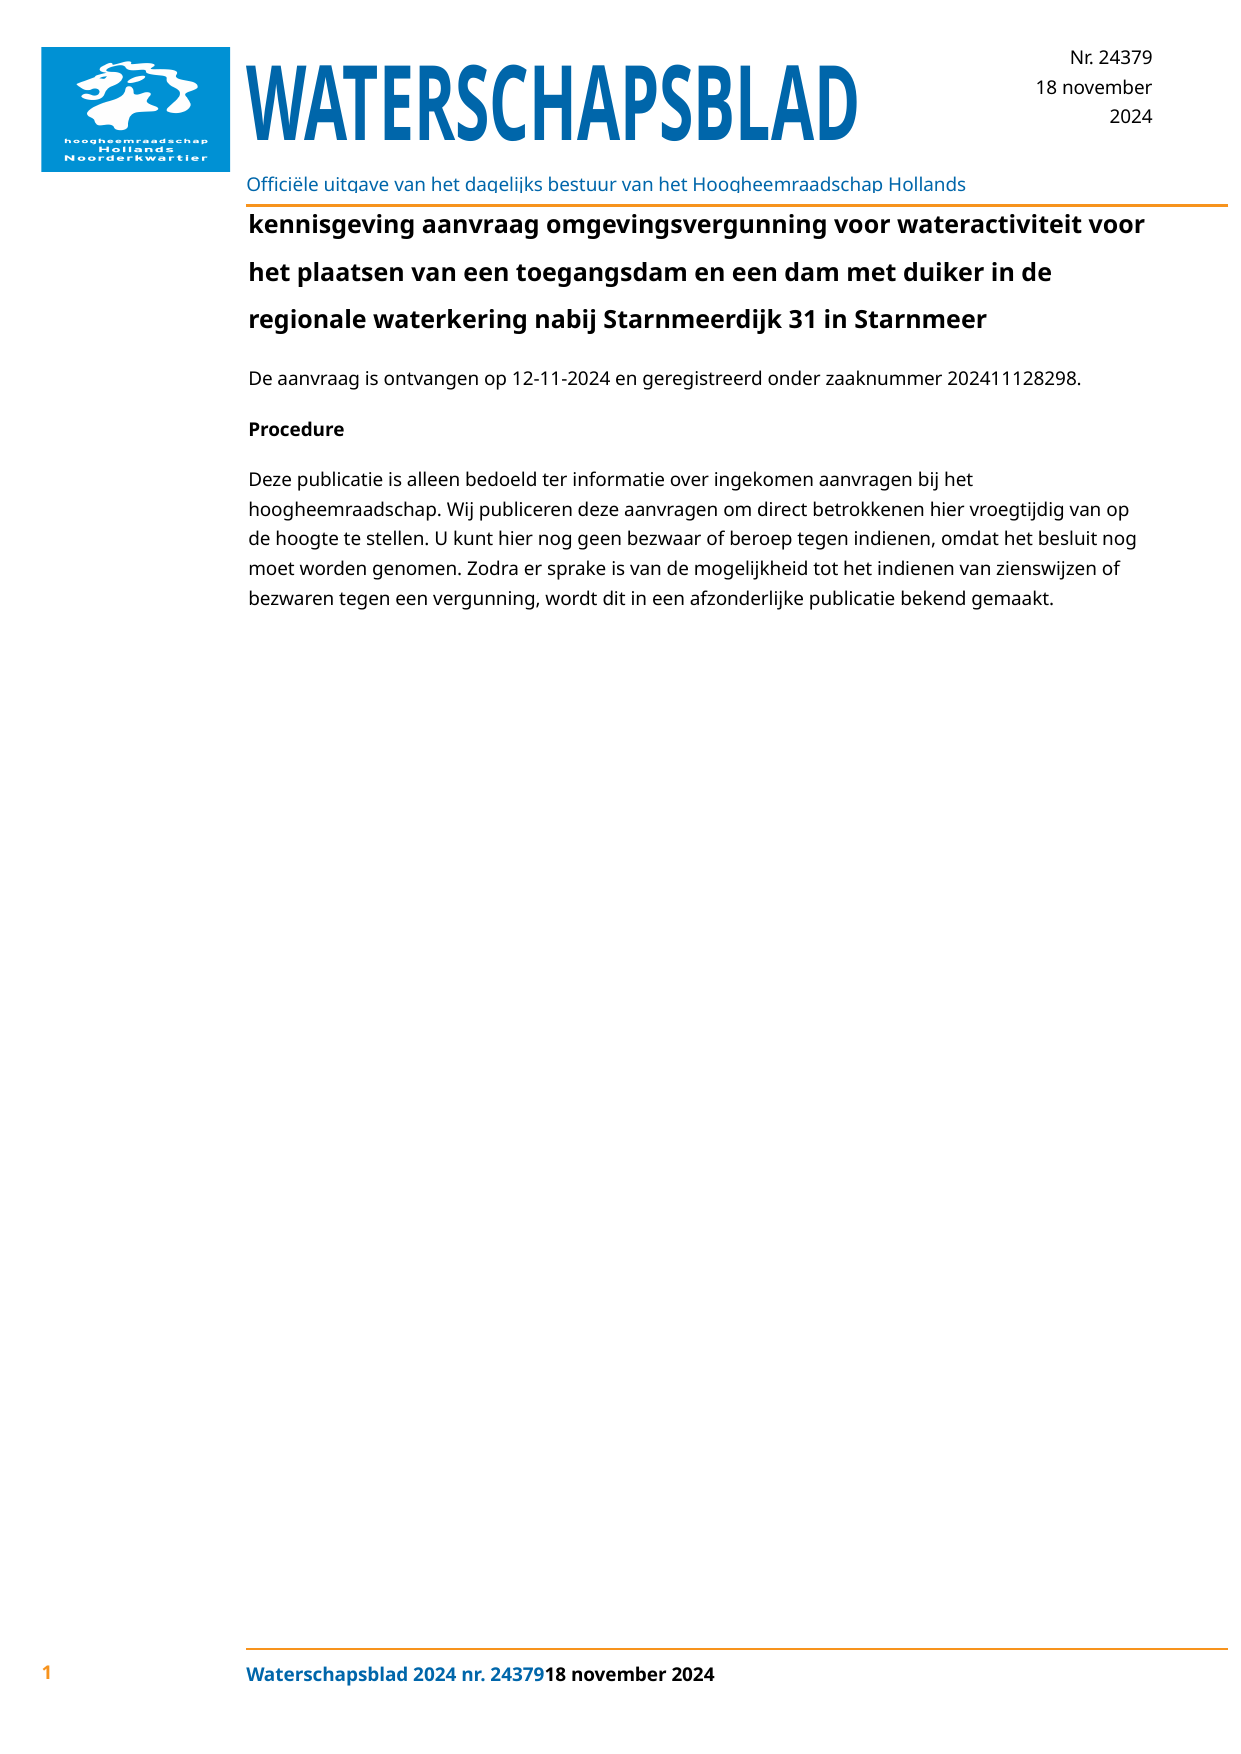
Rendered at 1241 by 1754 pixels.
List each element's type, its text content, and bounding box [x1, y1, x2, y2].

text De aanvraag is ontvangen op 12-11-2024 en geregistreerd onder zaaknummer 202411128298. [248, 366, 1152, 391]
picture [118, 62, 197, 112]
text Deze publicatie is alleen bedoeld ter informatie over ingekomen aanvragen bij het hoogheemraadschap. Wij publiceren deze aanvragen om direct betrokkenen hier vroegtijdig van op de hoogte te stellen. U kunt hier nog geen bezwaar of beroep tegen indienen, omdat het besluit nog moet worden genomen. Zodra er sprake is van de mogelijkheid tot het indienen van zienswijzen of bezwaren tegen een vergunning, wordt dit in een afzonderlijke publicatie bekend gemaakt. [248, 466, 1152, 610]
picture [88, 87, 157, 130]
text Procedure [248, 416, 1152, 442]
picture [78, 64, 122, 99]
picture [129, 76, 144, 82]
text kennisgeving aanvraag omgevingsvergunning voor wateractiviteit voor het plaatsen van een toegangsdam en een dam met duiker in de regionale waterkering nabij Starnmeerdijk 31 in Starnmeer [248, 207, 1152, 336]
